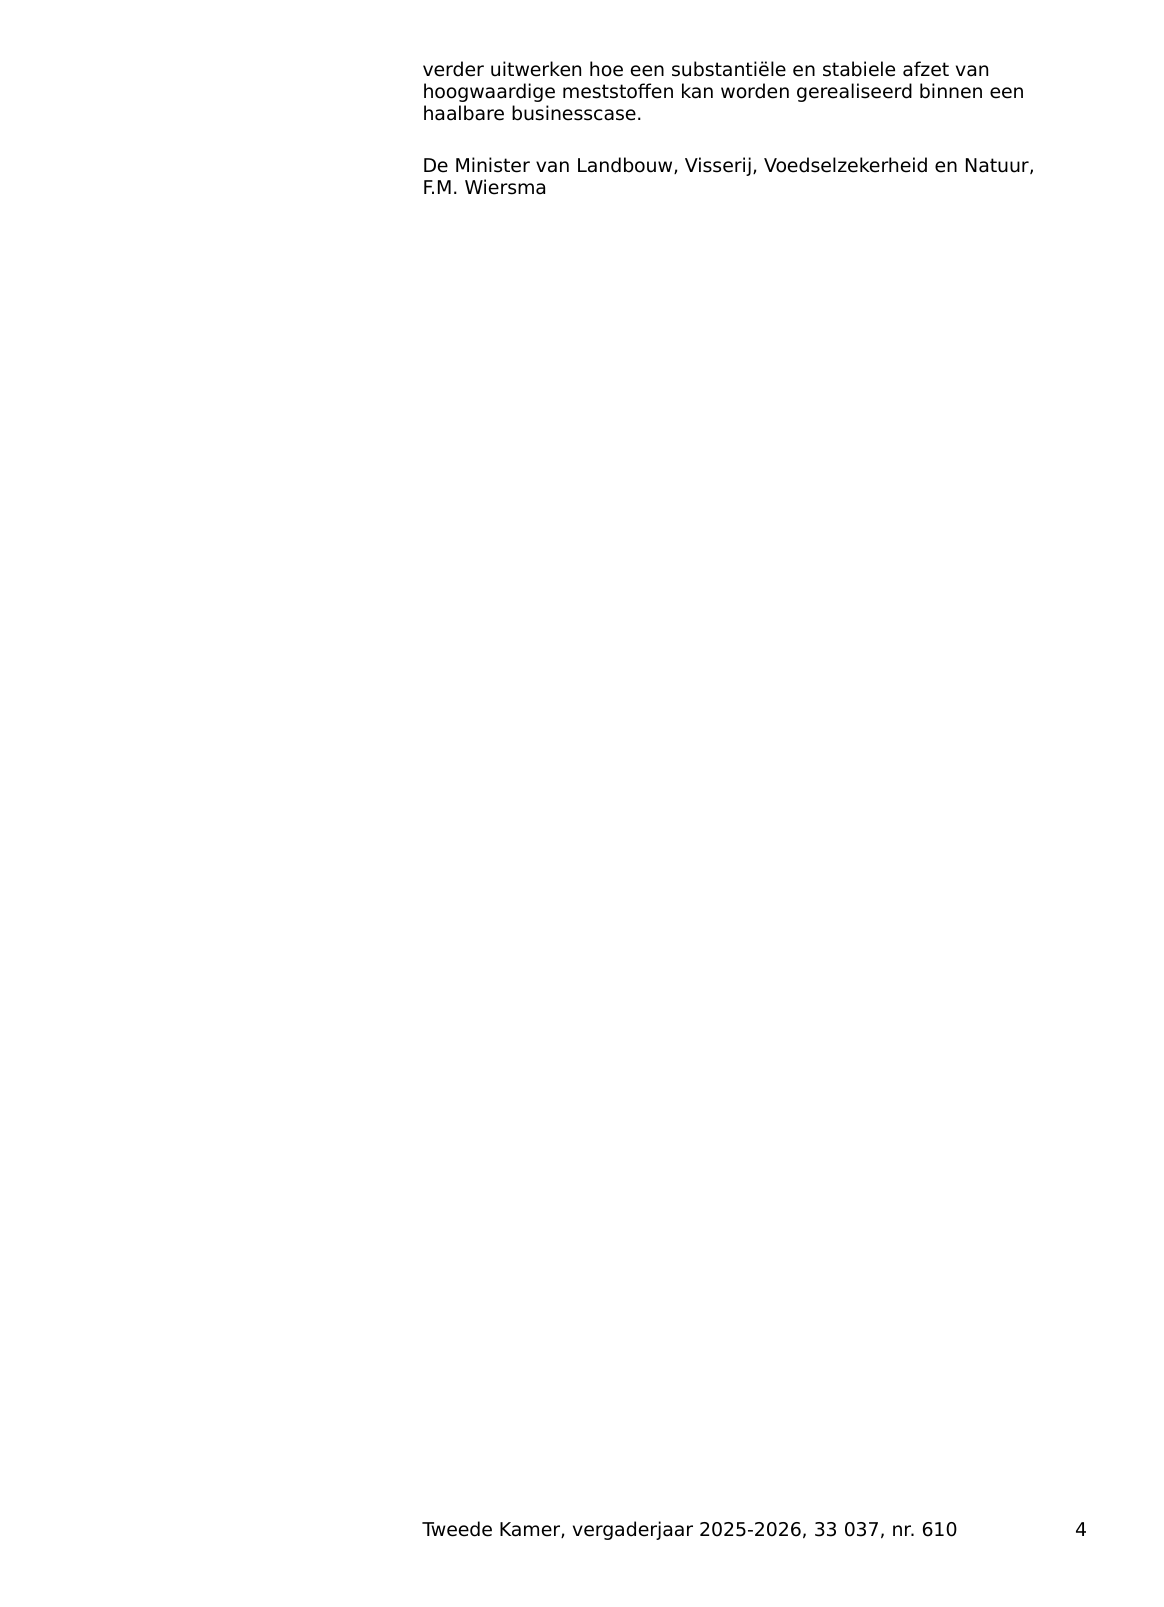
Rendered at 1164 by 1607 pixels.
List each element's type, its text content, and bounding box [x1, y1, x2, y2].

text De Minister van Landbouw, Visserij, Voedselzekerheid en Natuur, F.M. Wiersma [422, 155, 1087, 199]
text verder uitwerken hoe een substantiële en stabiele afzet van hoogwaardige meststoffen kan worden gerealiseerd binnen een haalbare businesscase. [422, 59, 1087, 125]
